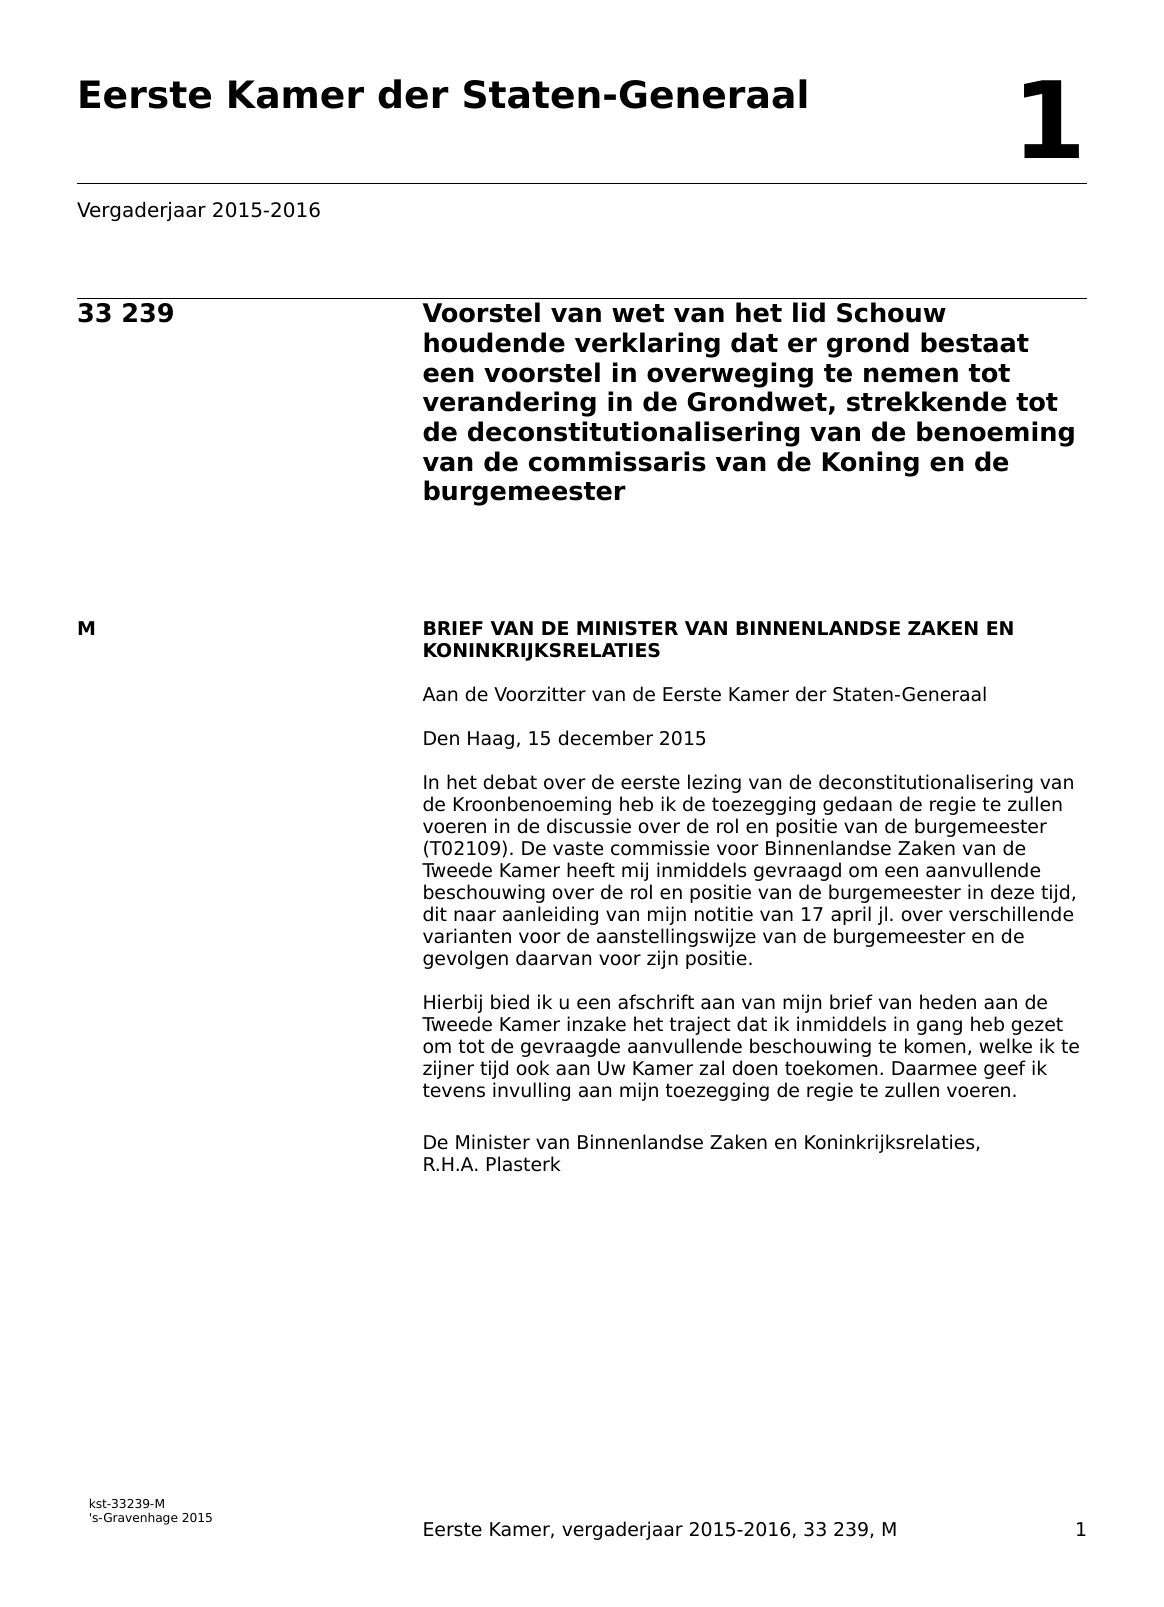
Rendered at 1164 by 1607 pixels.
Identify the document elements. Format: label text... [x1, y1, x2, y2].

text In het debat over de eerste lezing van de deconstitutionalisering van de Kroonbenoeming heb ik de toezegging gedaan de regie te zullen voeren in de discussie over de rol en positie van de burgemeester (T02109). De vaste commissie voor Binnenlandse Zaken van de Tweede Kamer heeft mij inmiddels gevraagd om een aanvullende beschouwing over de rol en positie van de burgemeester in deze tijd, dit naar aanleiding van mijn notitie van 17 april jl. over verschillende varianten voor de aanstellingswijze van de burgemeester en de gevolgen daarvan voor zijn positie. [422, 772, 1087, 970]
text 's-Gravenhage 2015 [88, 1511, 323, 1525]
text De Minister van Binnenlandse Zaken en Koninkrijksrelaties, R.H.A. Plasterk [422, 1132, 1087, 1176]
subtitle 33 239 Voorstel van wet van het lid Schouw houdende verklaring dat er grond bestaat een voorstel in overweging te nemen tot verandering in de Grondwet, strekkende tot de deconstitutionalisering van de benoeming van de commissaris van de Koning en de burgemeester [77, 299, 1087, 507]
text kst-33239-M [88, 1497, 323, 1511]
table_cell Vergaderjaar 2015-2016 [77, 184, 1087, 298]
text Aan de Voorzitter van de Eerste Kamer der Staten-Generaal [422, 684, 1087, 706]
table_header Eerste Kamer der Staten-Generaal [77, 59, 886, 183]
table_header 1 [886, 59, 1087, 183]
subtitle M BRIEF VAN DE MINISTER VAN BINNENLANDSE ZAKEN EN KONINKRIJKSRELATIES [77, 618, 1087, 662]
text Hierbij bied ik u een afschrift aan van mijn brief van heden aan de Tweede Kamer inzake het traject dat ik inmiddels in gang heb gezet om tot de gevraagde aanvullende beschouwing te komen, welke ik te zijner tijd ook aan Uw Kamer zal doen toekomen. Daarmee geef ik tevens invulling aan mijn toezegging de regie te zullen voeren. [422, 992, 1087, 1102]
text Den Haag, 15 december 2015 [422, 728, 1087, 750]
